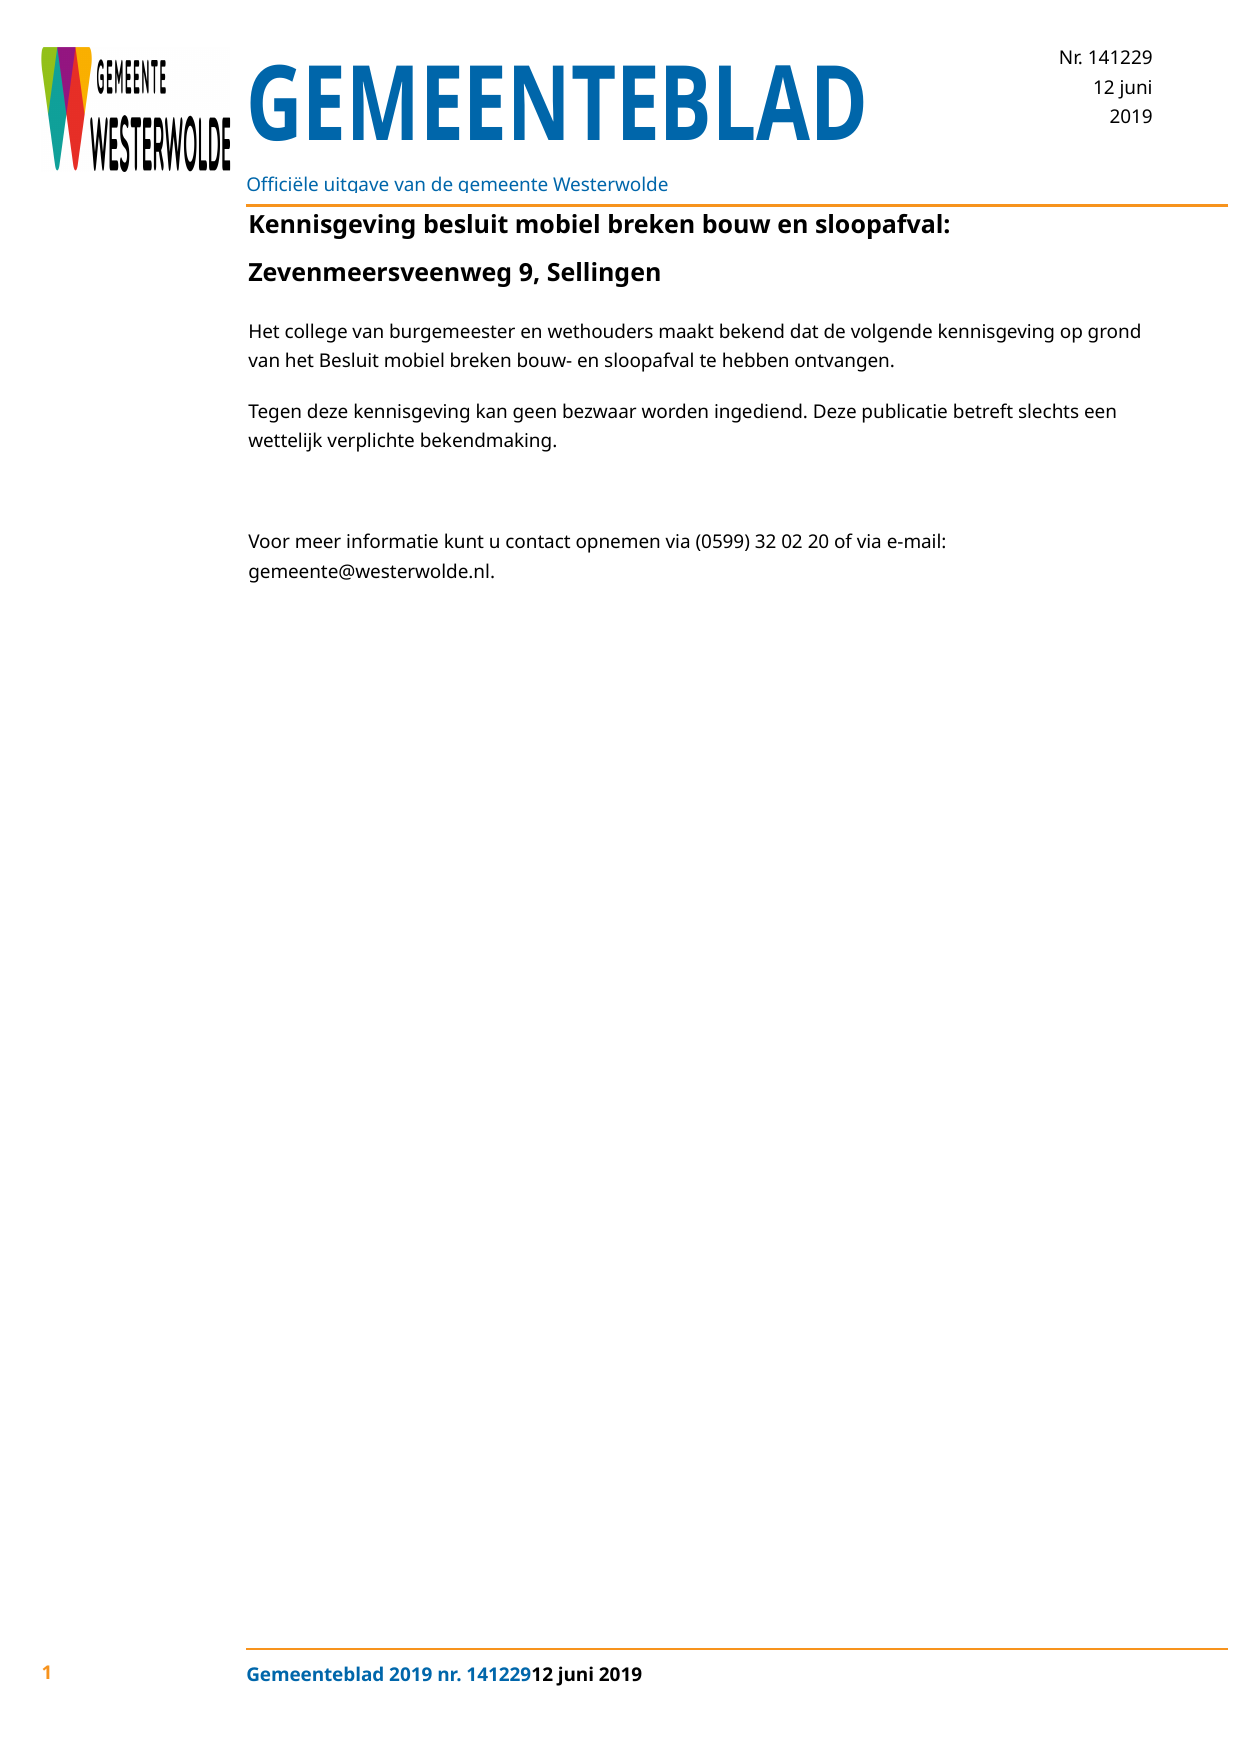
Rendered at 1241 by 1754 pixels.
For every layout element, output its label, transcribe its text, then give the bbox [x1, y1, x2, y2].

text Het college van burgemeester en wethouders maakt bekend dat de volgende kennisgeving op grond van het Besluit mobiel breken bouw- en sloopafval te hebben ontvangen. [248, 318, 1152, 373]
picture [41, 47, 231, 172]
text Kennisgeving besluit mobiel breken bouw en sloopafval: Zevenmeersveenweg 9, Sellingen [248, 207, 1152, 288]
text Voor meer informatie kunt u contact opnemen via (0599) 32 02 20 of via e-mail: gemeente@westerwolde.nl. [248, 528, 1152, 584]
text Tegen deze kennisgeving kan geen bezwaar worden ingediend. Deze publicatie betreft slechts een wettelijk verplichte bekendmaking. [248, 398, 1152, 453]
